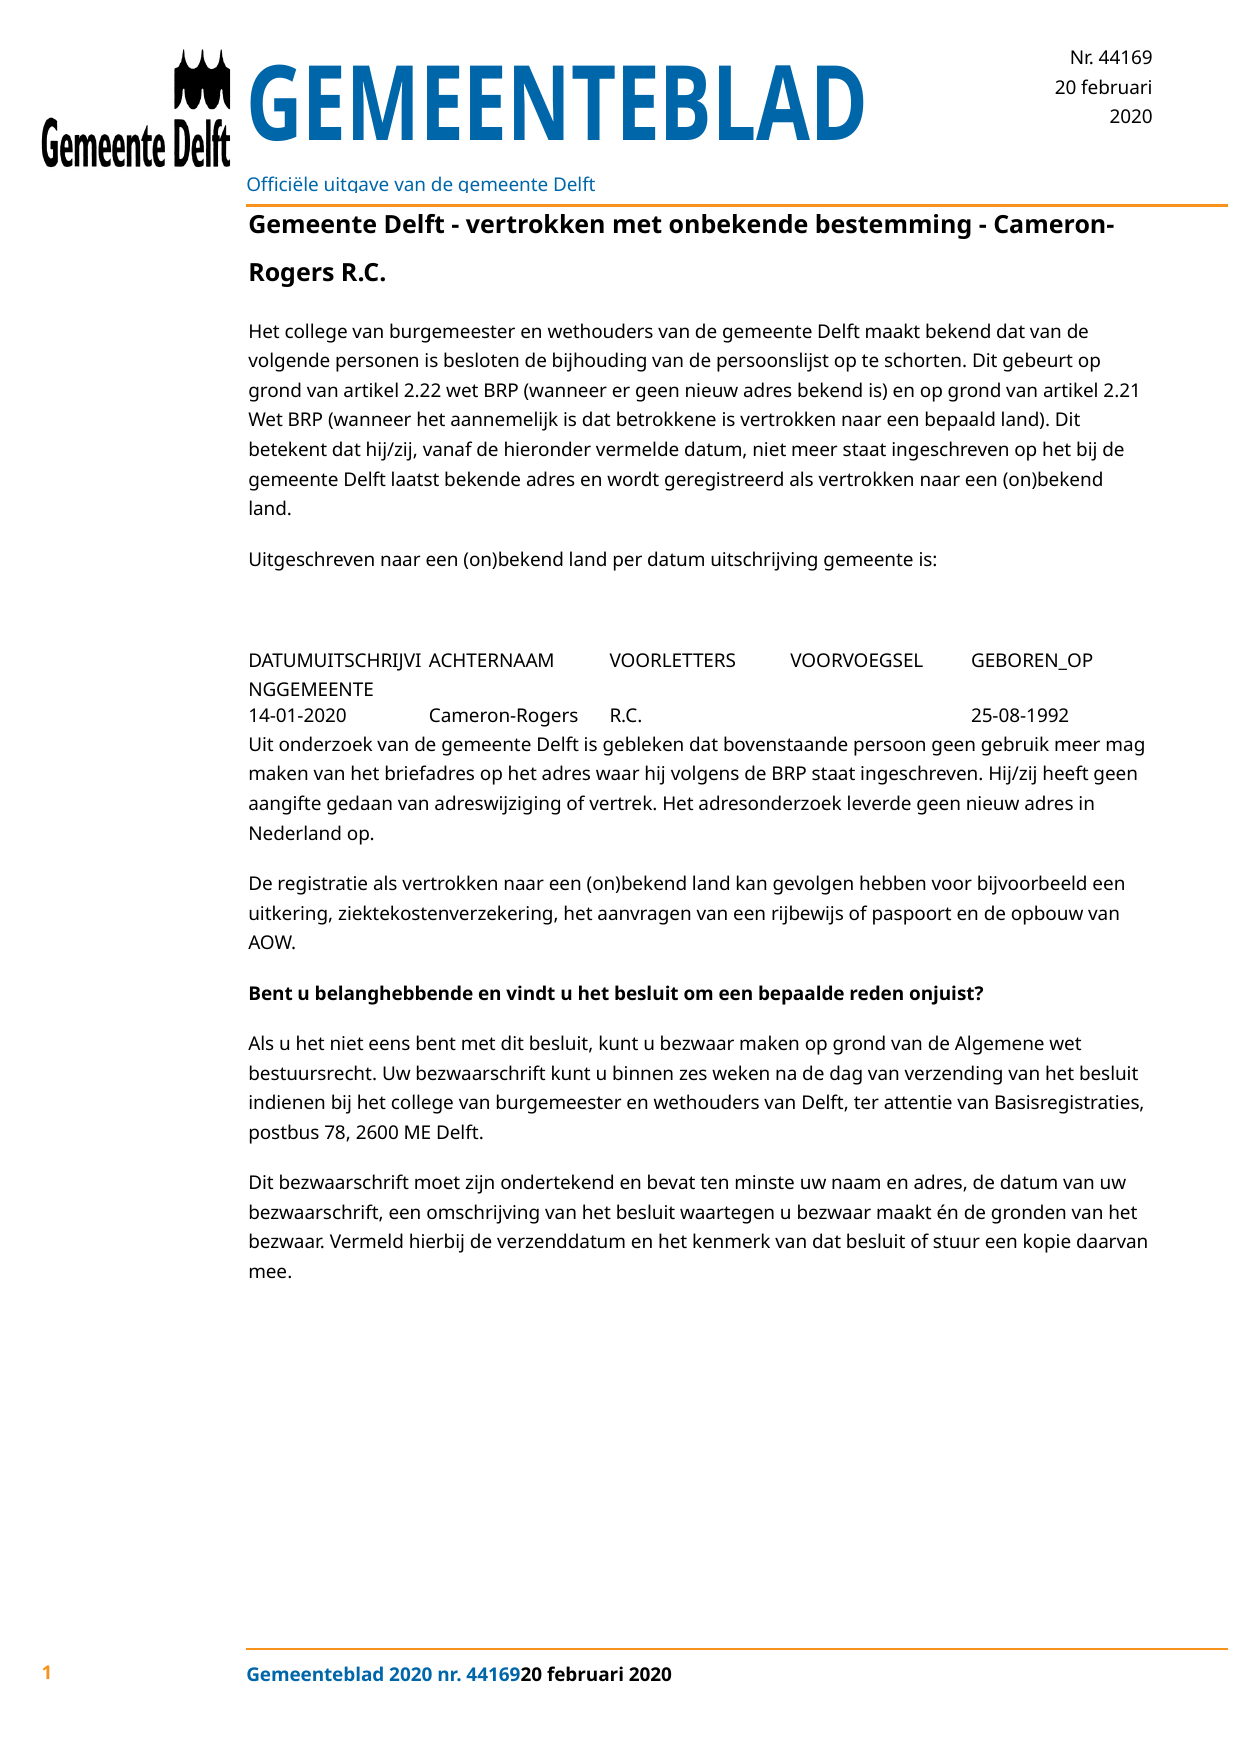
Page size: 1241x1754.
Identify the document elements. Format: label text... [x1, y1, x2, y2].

text Uitgeschreven naar een (on)bekend land per datum uitschrijving gemeente is: [248, 546, 1152, 572]
table_cell 25-08-1992 [971, 702, 1152, 728]
table_cell [790, 702, 971, 728]
table_cell R.C. [609, 702, 790, 728]
table_header GEBOREN_OP [971, 647, 1152, 702]
text Dit bezwaarschrift moet zijn ondertekend en bevat ten minste uw naam en adres, de datum van uw bezwaarschrift, een omschrijving van het besluit waartegen u bezwaar maakt én de gronden van het bezwaar. Vermeld hierbij de verzenddatum en het kenmerk van dat besluit of stuur een kopie daarvan mee. [248, 1169, 1152, 1284]
text Als u het niet eens bent met dit besluit, kunt u bezwaar maken op grond van de Algemene wet bestuursrecht. Uw bezwaarschrift kunt u binnen zes weken na de dag van verzending van het besluit indienen bij het college van burgemeester en wethouders van Delft, ter attentie van Basisregistraties, postbus 78, 2600 ME Delft. [248, 1030, 1152, 1145]
table_cell 14-01-2020 [248, 702, 429, 728]
text Bent u belanghebbende en vindt u het besluit om een bepaalde reden onjuist? [248, 980, 1152, 1006]
table_cell Cameron-Rogers [429, 702, 609, 728]
table_header ACHTERNAAM [429, 647, 609, 702]
table_header DATUMUITSCHRIJVINGGEMEENTE [248, 647, 429, 702]
text Het college van burgemeester en wethouders van de gemeente Delft maakt bekend dat van de volgende personen is besloten de bijhouding van de persoonslijst op te schorten. Dit gebeurt op grond van artikel 2.22 wet BRP (wanneer er geen nieuw adres bekend is) en op grond van artikel 2.21 Wet BRP (wanneer het aannemelijk is dat betrokkene is vertrokken naar een bepaald land). Dit betekent dat hij/zij, vanaf de hieronder vermelde datum, niet meer staat ingeschreven op het bij de gemeente Delft laatst bekende adres en wordt geregistreerd als vertrokken naar een (on)bekend land. [248, 318, 1152, 521]
picture [41, 47, 231, 172]
table_header VOORVOEGSEL [790, 647, 971, 702]
text Gemeente Delft - vertrokken met onbekende bestemming - Cameron-Rogers R.C. [248, 207, 1152, 288]
text De registratie als vertrokken naar een (on)bekend land kan gevolgen hebben voor bijvoorbeeld een uitkering, ziektekostenverzekering, het aanvragen van een rijbewijs of paspoort en de opbouw van AOW. [248, 870, 1152, 955]
table_header VOORLETTERS [609, 647, 790, 702]
text Uit onderzoek van de gemeente Delft is gebleken dat bovenstaande persoon geen gebruik meer mag maken van het briefadres op het adres waar hij volgens de BRP staat ingeschreven. Hij/zij heeft geen aangifte gedaan van adreswijziging of vertrek. Het adresonderzoek leverde geen nieuw adres in Nederland op. [248, 731, 1152, 846]
